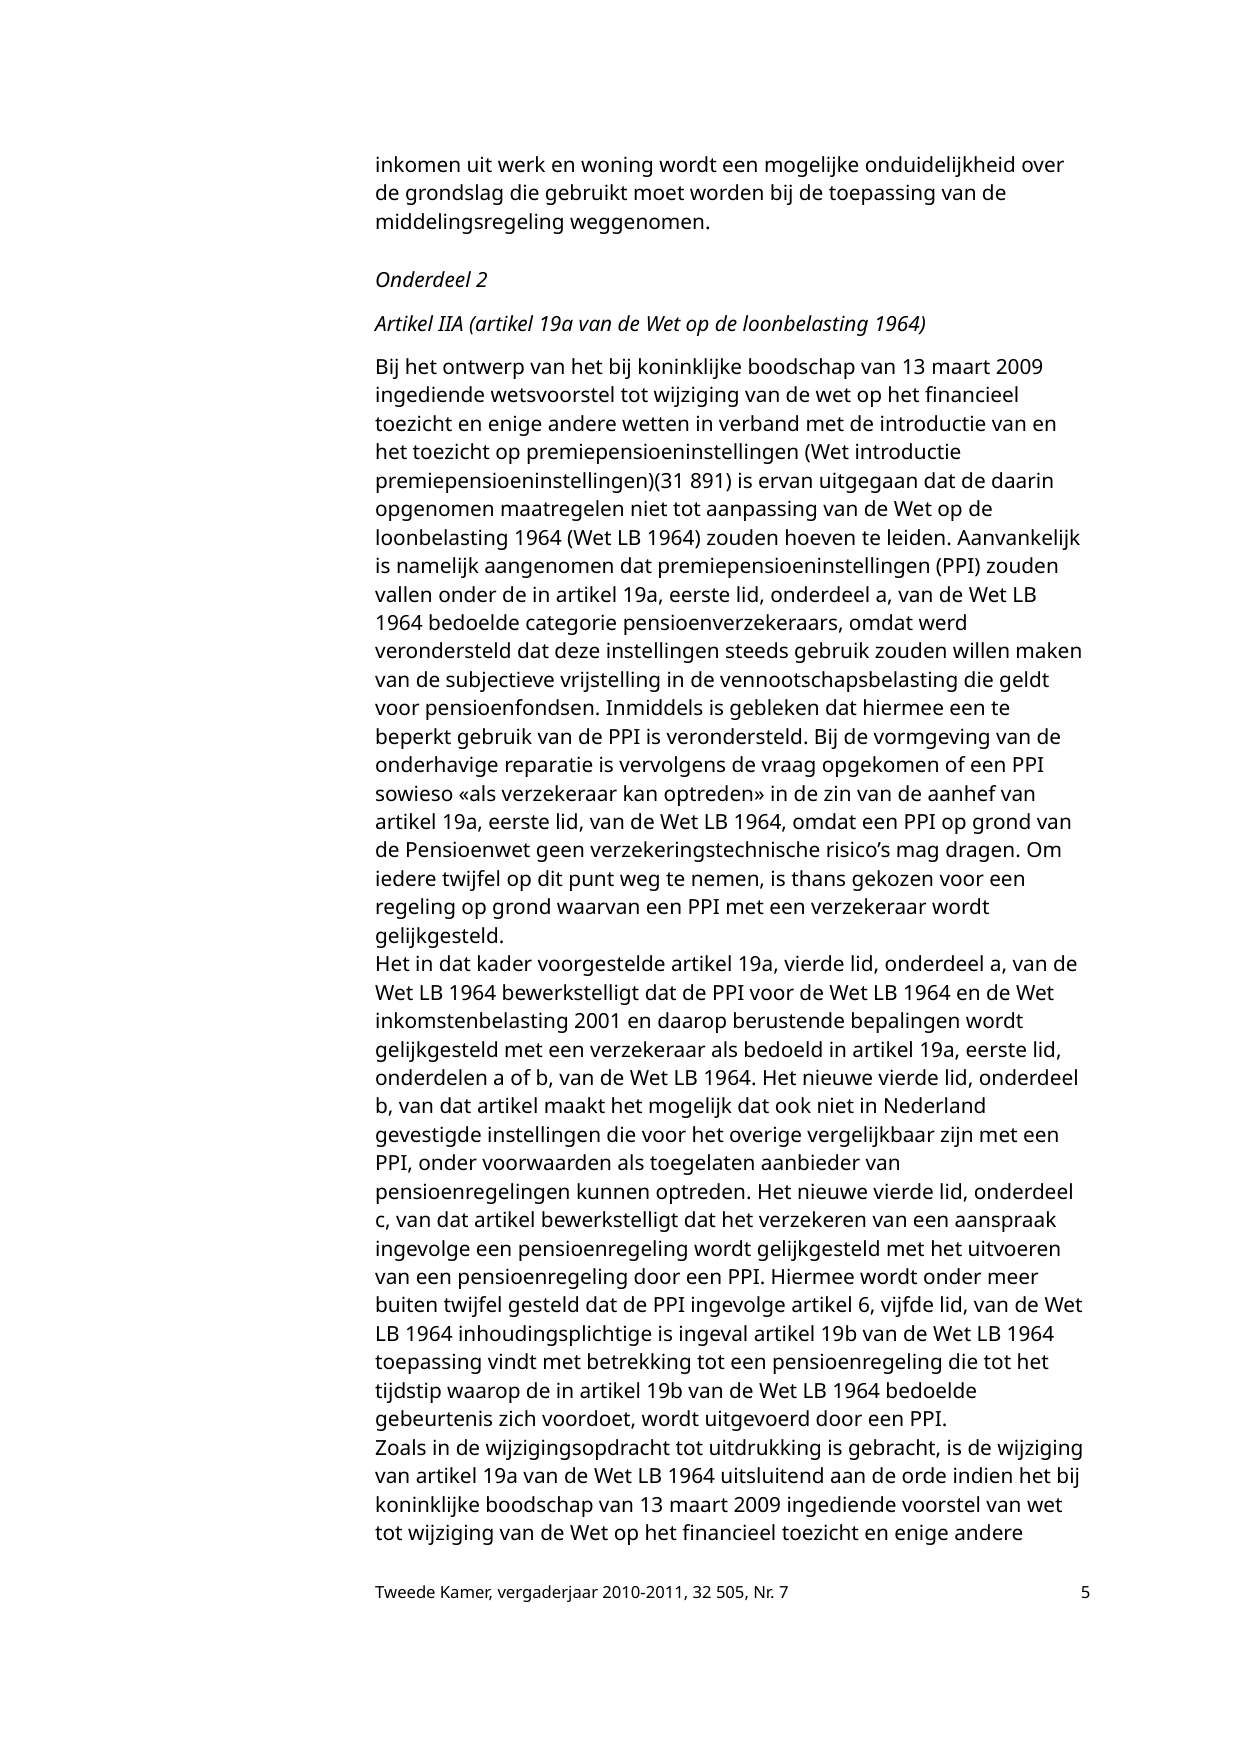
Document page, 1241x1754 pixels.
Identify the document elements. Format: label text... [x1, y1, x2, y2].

text Onderdeel 2 [375, 265, 1090, 294]
text Het in dat kader voorgestelde artikel 19a, vierde lid, onderdeel a, van de Wet LB 1964 bewerkstelligt dat de PPI voor de Wet LB 1964 en de Wet inkomstenbelasting 2001 en daarop berustende bepalingen wordt gelijkgesteld met een verzekeraar als bedoeld in artikel 19a, eerste lid, onderdelen a of b, van de Wet LB 1964. Het nieuwe vierde lid, onderdeel b, van dat artikel maakt het mogelijk dat ook niet in Nederland gevestigde instellingen die voor het overige vergelijkbaar zijn met een PPI, onder voorwaarden als toegelaten aanbieder van pensioenregelingen kunnen optreden. Het nieuwe vierde lid, onderdeel c, van dat artikel bewerkstelligt dat het verzekeren van een aanspraak ingevolge een pensioenregeling wordt gelijkgesteld met het uitvoeren van een pensioenregeling door een PPI. Hiermee wordt onder meer buiten twijfel gesteld dat de PPI ingevolge artikel 6, vijfde lid, van de Wet LB 1964 inhoudingsplichtige is ingeval artikel 19b van de Wet LB 1964 toepassing vindt met betrekking tot een pensioenregeling die tot het tijdstip waarop de in artikel 19b van de Wet LB 1964 bedoelde gebeurtenis zich voordoet, wordt uitgevoerd door een PPI. [375, 949, 1090, 1433]
text Artikel IIA (artikel 19a van de Wet op de loonbelasting 1964) [375, 309, 1090, 337]
text Bij het ontwerp van het bij koninklijke boodschap van 13 maart 2009 ingediende wetsvoorstel tot wijziging van de wet op het financieel toezicht en enige andere wetten in verband met de introductie van en het toezicht op premiepensioeninstellingen (Wet introductie premiepensioeninstellingen)(31 891) is ervan uitgegaan dat de daarin opgenomen maatregelen niet tot aanpassing van de Wet op de loonbelasting 1964 (Wet LB 1964) zouden hoeven te leiden. Aanvankelijk is namelijk aangenomen dat premiepensioeninstellingen (PPI) zouden vallen onder de in artikel 19a, eerste lid, onderdeel a, van de Wet LB 1964 bedoelde categorie pensioenverzekeraars, omdat werd verondersteld dat deze instellingen steeds gebruik zouden willen maken van de subjectieve vrijstelling in de vennootschapsbelasting die geldt voor pensioenfondsen. Inmiddels is gebleken dat hiermee een te beperkt gebruik van de PPI is verondersteld. Bij de vormgeving van de onderhavige reparatie is vervolgens de vraag opgekomen of een PPI sowieso «als verzekeraar kan optreden» in de zin van de aanhef van artikel 19a, eerste lid, van de Wet LB 1964, omdat een PPI op grond van de Pensioenwet geen verzekeringstechnische risico’s mag dragen. Om iedere twijfel op dit punt weg te nemen, is thans gekozen voor een regeling op grond waarvan een PPI met een verzekeraar wordt gelijkgesteld. [375, 352, 1090, 949]
text Zoals in de wijzigingsopdracht tot uitdrukking is gebracht, is de wijziging van artikel 19a van de Wet LB 1964 uitsluitend aan de orde indien het bij koninklijke boodschap van 13 maart 2009 ingediende voorstel van wet tot wijziging van de Wet op het financieel toezicht en enige andere [375, 1433, 1090, 1547]
text inkomen uit werk en woning wordt een mogelijke onduidelijkheid over de grondslag die gebruikt moet worden bij de toepassing van de middelingsregeling weggenomen. [375, 150, 1090, 235]
